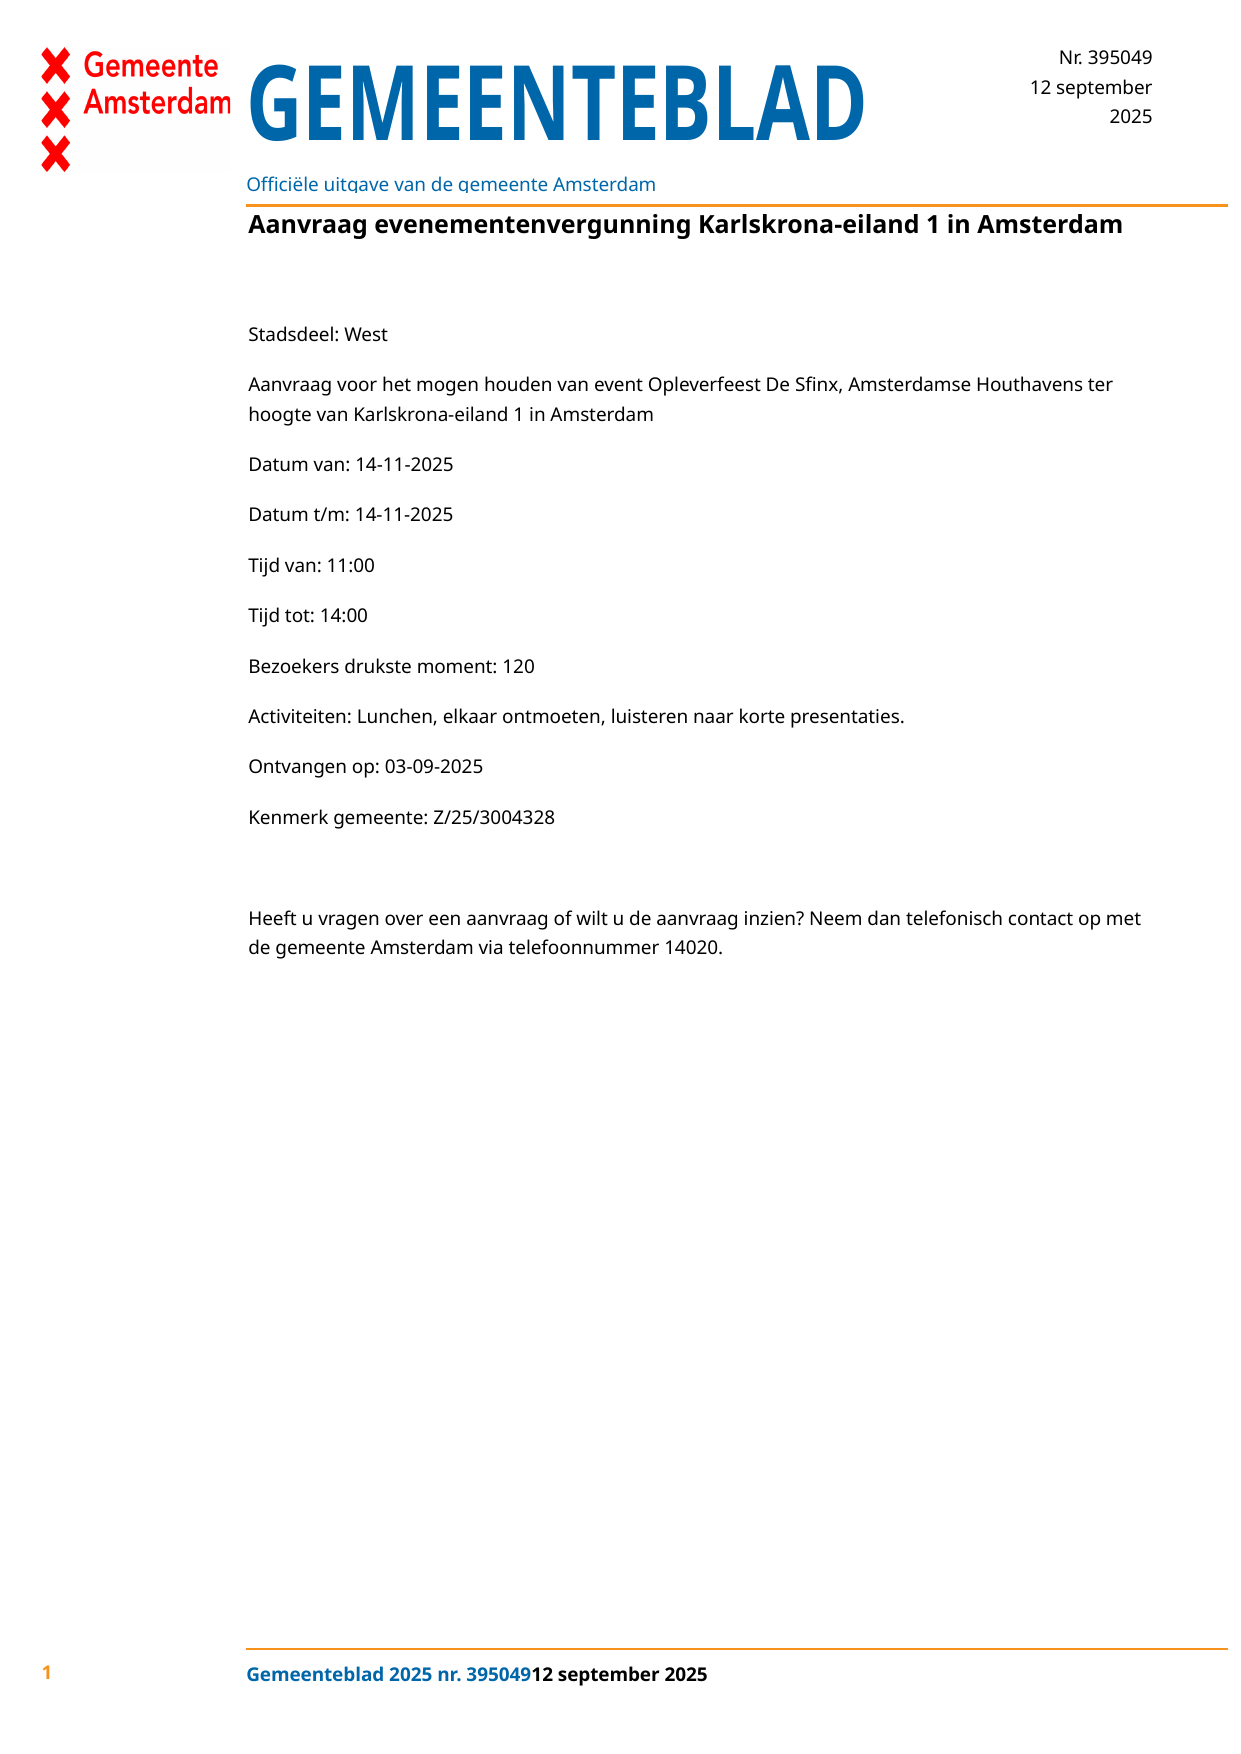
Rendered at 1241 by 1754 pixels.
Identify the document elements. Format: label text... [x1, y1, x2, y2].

text Aanvraag evenementenvergunning Karlskrona-eiland 1 in Amsterdam [248, 207, 1152, 241]
text Stadsdeel: West [248, 321, 1152, 346]
text Datum van: 14-11-2025 [248, 451, 1152, 477]
picture [41, 47, 231, 172]
text Datum t/m: 14-11-2025 [248, 502, 1152, 527]
text Activiteiten: Lunchen, elkaar ontmoeten, luisteren naar korte presentaties. [248, 703, 1152, 729]
text Tijd van: 11:00 [248, 552, 1152, 578]
text Heeft u vragen over een aanvraag of wilt u de aanvraag inzien? Neem dan telefonisch contact op met de gemeente Amsterdam via telefoonnummer 14020. [248, 905, 1152, 960]
text Aanvraag voor het mogen houden van event Opleverfeest De Sfinx, Amsterdamse Houthavens ter hoogte van Karlskrona-eiland 1 in Amsterdam [248, 371, 1152, 426]
text Kenmerk gemeente: Z/25/3004328 [248, 804, 1152, 830]
text Ontvangen op: 03-09-2025 [248, 754, 1152, 779]
text Bezoekers drukste moment: 120 [248, 653, 1152, 678]
text Tijd tot: 14:00 [248, 602, 1152, 628]
